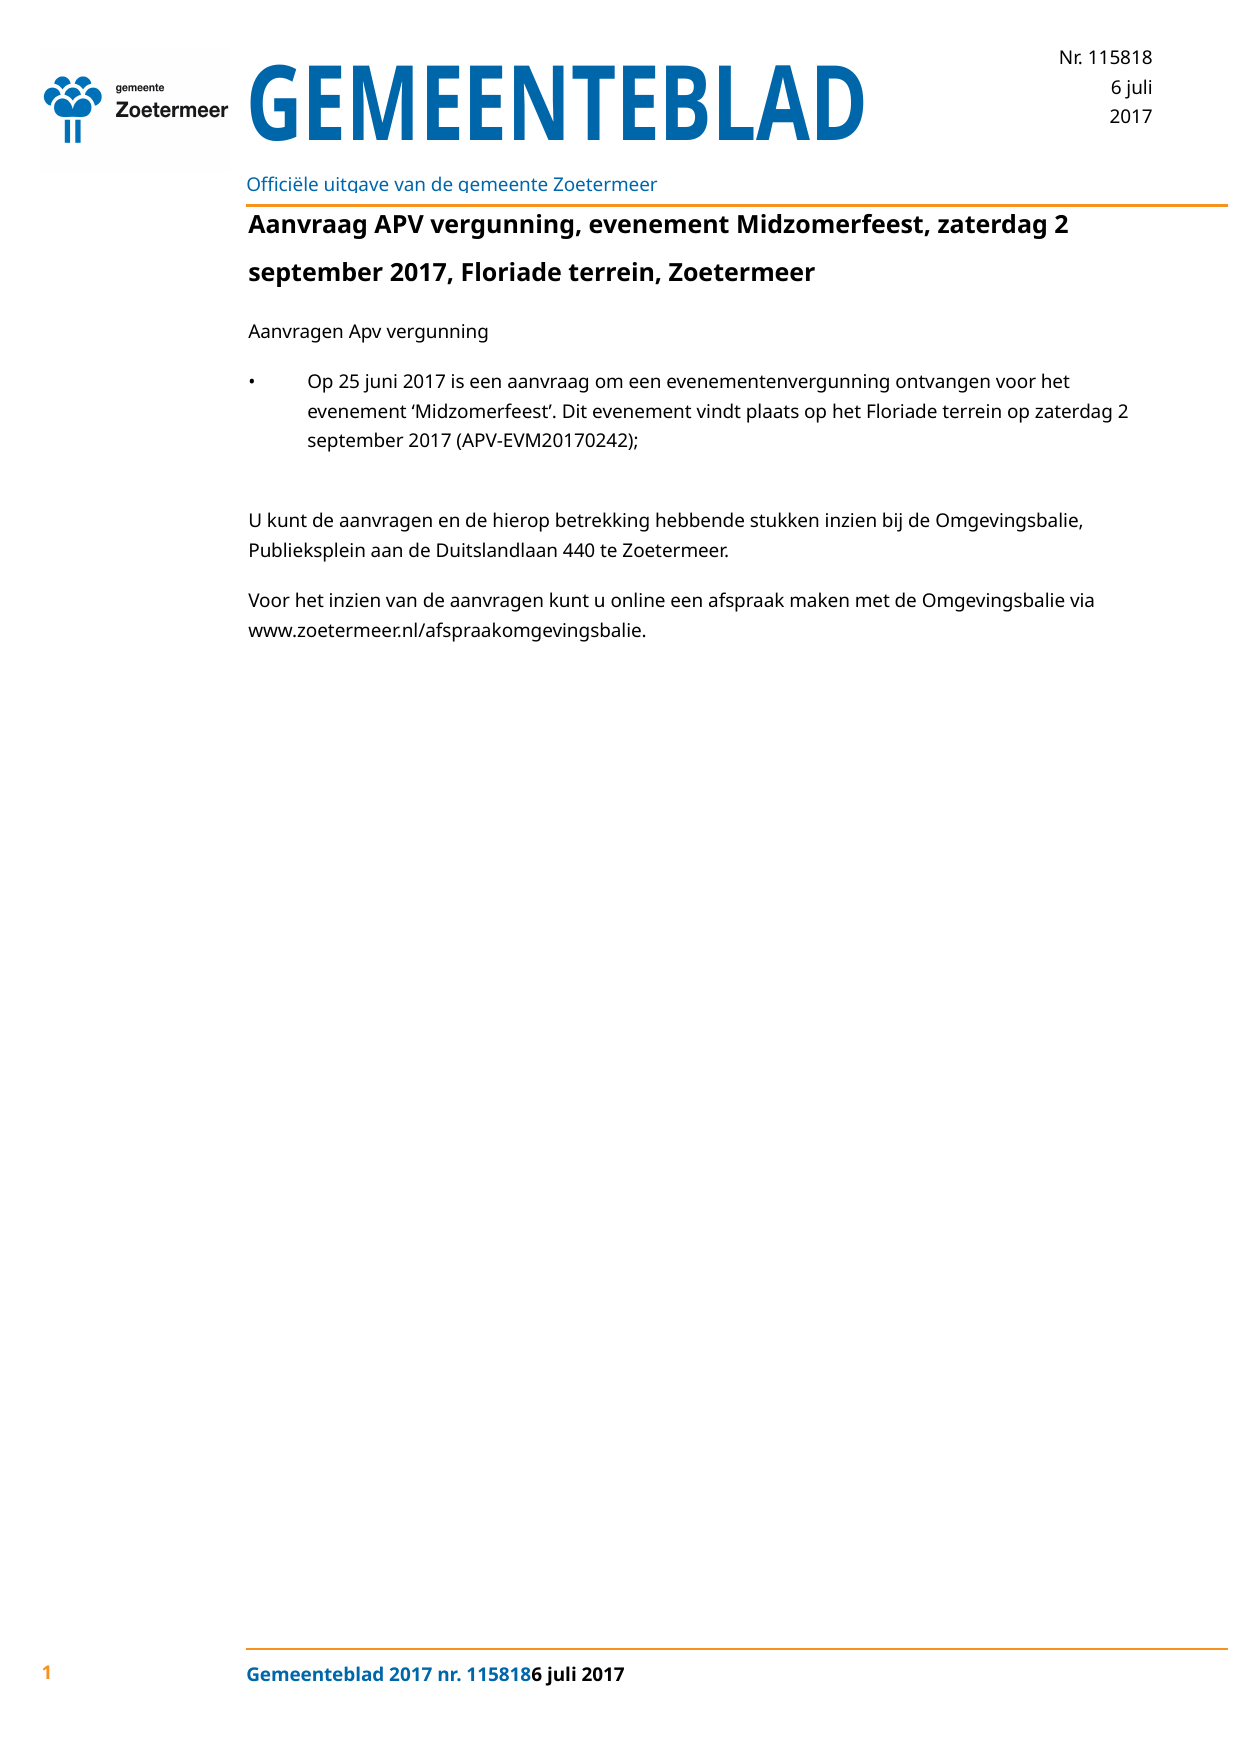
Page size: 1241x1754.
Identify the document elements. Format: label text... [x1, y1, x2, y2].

text Aanvraag APV vergunning, evenement Midzomerfeest, zaterdag 2 september 2017, Floriade terrein, Zoetermeer [248, 207, 1152, 288]
text Voor het inzien van de aanvragen kunt u online een afspraak maken met de Omgevingsbalie via www.zoetermeer.nl/afspraakomgevingsbalie. [248, 587, 1152, 643]
picture [41, 47, 231, 172]
text U kunt de aanvragen en de hierop betrekking hebbende stukken inzien bij de Omgevingsbalie, Publieksplein aan de Duitslandlaan 440 te Zoetermeer. [248, 507, 1152, 563]
list Op 25 juni 2017 is een aanvraag om een evenementenvergunning ontvangen voor het evenement ‘Midzomerfeest’. Dit evenement vindt plaats op het Floriade terrein op zaterdag 2 september 2017 (APV-EVM20170242); [248, 368, 1152, 453]
text Aanvragen Apv vergunning [248, 318, 1152, 344]
